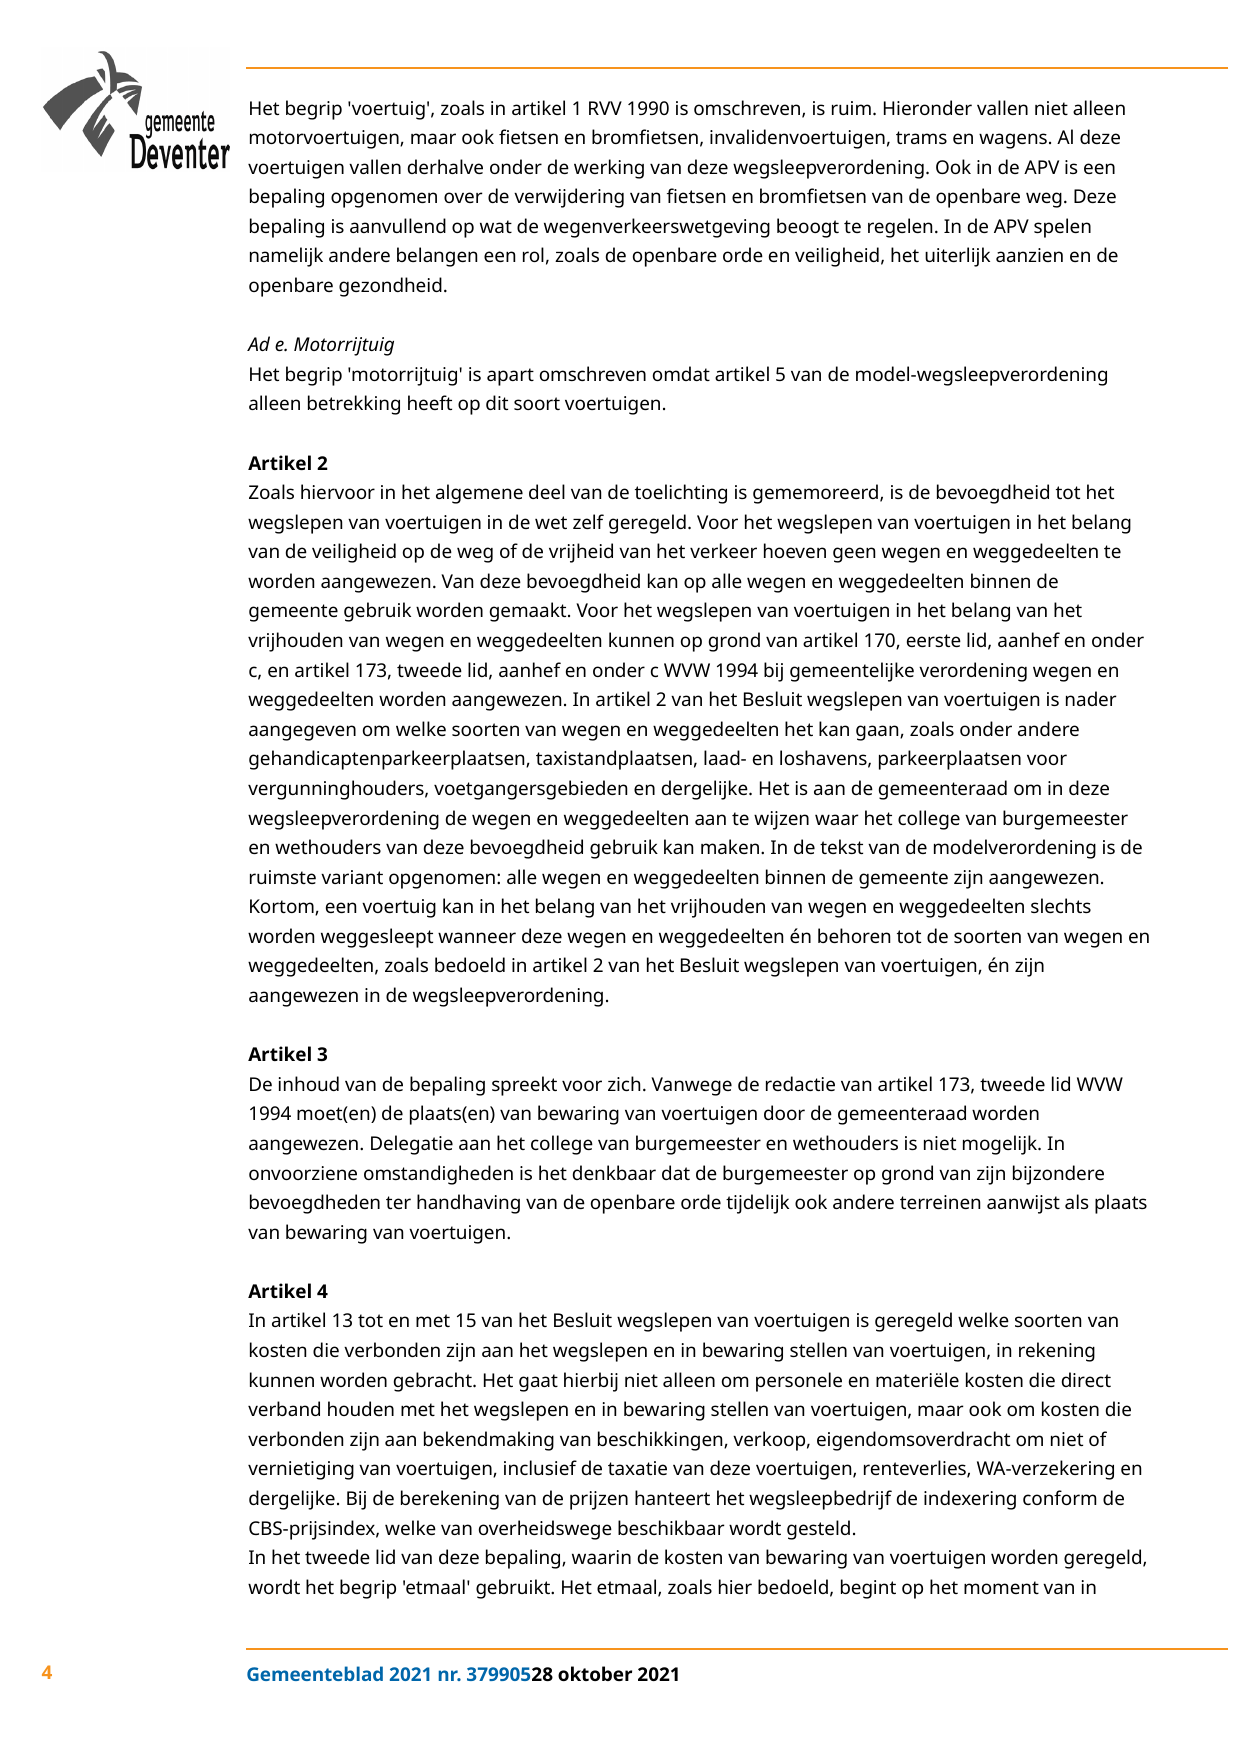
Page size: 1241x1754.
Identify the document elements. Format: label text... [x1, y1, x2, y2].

text De inhoud van de bepaling spreekt voor zich. Vanwege de redactie van artikel 173, tweede lid WVW 1994 moet(en) de plaats(en) van bewaring van voertuigen door de gemeenteraad worden aangewezen. Delegatie aan het college van burgemeester en wethouders is niet mogelijk. In onvoorziene omstandigheden is het denkbaar dat de burgemeester op grond van zijn bijzondere bevoegdheden ter handhaving van de openbare orde tijdelijk ook andere terreinen aanwijst als plaats van bewaring van voertuigen. [248, 1071, 1152, 1245]
text Het begrip 'motorrijtuig' is apart omschreven omdat artikel 5 van de model-wegsleepverordening alleen betrekking heeft op dit soort voertuigen. [248, 361, 1152, 416]
picture [41, 47, 231, 172]
text Ad e. Motorrijtuig [248, 331, 1152, 357]
text In het tweede lid van deze bepaling, waarin de kosten van bewaring van voertuigen worden geregeld, wordt het begrip 'etmaal' gebruikt. Het etmaal, zoals hier bedoeld, begint op het moment van in [248, 1544, 1152, 1600]
text In artikel 13 tot en met 15 van het Besluit wegslepen van voertuigen is geregeld welke soorten van kosten die verbonden zijn aan het wegslepen en in bewaring stellen van voertuigen, in rekening kunnen worden gebracht. Het gaat hierbij niet alleen om personele en materiële kosten die direct verband houden met het wegslepen en in bewaring stellen van voertuigen, maar ook om kosten die verbonden zijn aan bekendmaking van beschikkingen, verkoop, eigendomsoverdracht om niet of vernietiging van voertuigen, inclusief de taxatie van deze voertuigen, renteverlies, WA-verzekering en dergelijke. Bij de berekening van de prijzen hanteert het wegsleepbedrijf de indexering conform de CBS-prijsindex, welke van overheidswege beschikbaar wordt gesteld. [248, 1308, 1152, 1541]
text Artikel 4 [248, 1278, 1152, 1304]
text Het begrip 'voertuig', zoals in artikel 1 RVV 1990 is omschreven, is ruim. Hieronder vallen niet alleen motorvoertuigen, maar ook fietsen en bromfietsen, invalidenvoertuigen, trams en wagens. Al deze voertuigen vallen derhalve onder de werking van deze wegsleepverordening. Ook in de APV is een bepaling opgenomen over de verwijdering van fietsen en bromfietsen van de openbare weg. Deze bepaling is aanvullend op wat de wegenverkeerswetgeving beoogt te regelen. In de APV spelen namelijk andere belangen een rol, zoals de openbare orde en veiligheid, het uiterlijk aanzien en de openbare gezondheid. [248, 95, 1152, 298]
text Zoals hiervoor in het algemene deel van de toelichting is gememoreerd, is de bevoegdheid tot het wegslepen van voertuigen in de wet zelf geregeld. Voor het wegslepen van voertuigen in het belang van de veiligheid op de weg of de vrijheid van het verkeer hoeven geen wegen en weggedeelten te worden aangewezen. Van deze bevoegdheid kan op alle wegen en weggedeelten binnen de gemeente gebruik worden gemaakt. Voor het wegslepen van voertuigen in het belang van het vrijhouden van wegen en weggedeelten kunnen op grond van artikel 170, eerste lid, aanhef en onder c, en artikel 173, tweede lid, aanhef en onder c WVW 1994 bij gemeentelijke verordening wegen en weggedeelten worden aangewezen. In artikel 2 van het Besluit wegslepen van voertuigen is nader aangegeven om welke soorten van wegen en weggedeelten het kan gaan, zoals onder andere gehandicaptenparkeerplaatsen, taxistandplaatsen, laad- en loshavens, parkeerplaatsen voor vergunninghouders, voetgangersgebieden en dergelijke. Het is aan de gemeenteraad om in deze wegsleepverordening de wegen en weggedeelten aan te wijzen waar het college van burgemeester en wethouders van deze bevoegdheid gebruik kan maken. In de tekst van de modelverordening is de ruimste variant opgenomen: alle wegen en weggedeelten binnen de gemeente zijn aangewezen. Kortom, een voertuig kan in het belang van het vrijhouden van wegen en weggedeelten slechts worden weggesleept wanneer deze wegen en weggedeelten én behoren tot de soorten van wegen en weggedeelten, zoals bedoeld in artikel 2 van het Besluit wegslepen van voertuigen, én zijn aangewezen in de wegsleepverordening. [248, 479, 1152, 1008]
text Artikel 3 [248, 1041, 1152, 1067]
text Artikel 2 [248, 450, 1152, 476]
